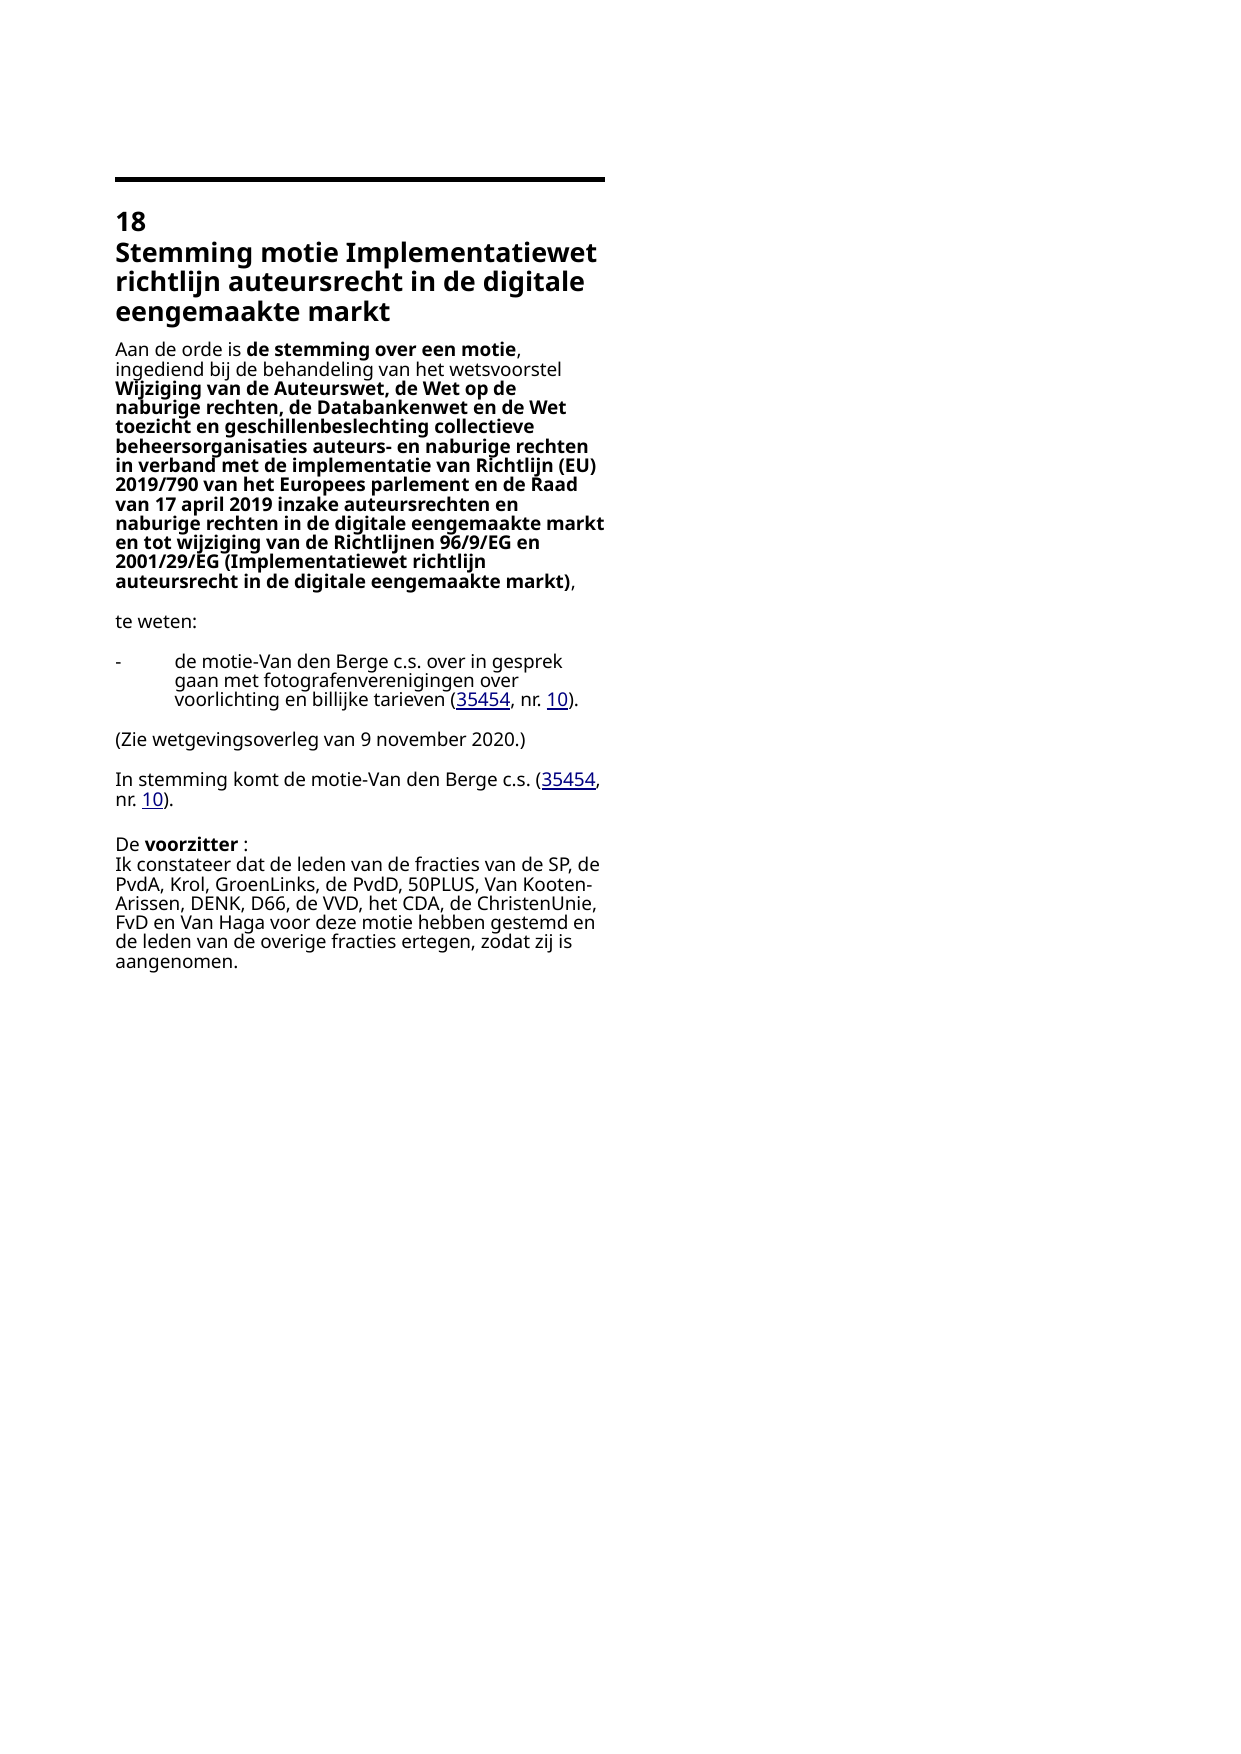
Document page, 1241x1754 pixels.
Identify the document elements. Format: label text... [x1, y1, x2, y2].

text Stemming motie Implementatiewet richtlijn auteursrecht in de digitale eengemaakte markt [115, 239, 605, 341]
text 18 [115, 203, 605, 239]
text (Zie wetgevingsoverleg van 9 november 2020.) [115, 731, 605, 751]
list de motie-Van den Berge c.s. over in gesprek gaan met fotografenverenigingen over voorlichting en billijke tarieven (35454, nr. 10). [115, 653, 605, 711]
text Aan de orde is de stemming over een motie, ingediend bij de behandeling van het wetsvoorstel Wijziging van de Auteurswet, de Wet op de naburige rechten, de Databankenwet en de Wet toezicht en geschillenbeslechting collectieve beheersorganisaties auteurs- en naburige rechten in verband met de implementatie van Richtlijn (EU) 2019/790 van het Europees parlement en de Raad van 17 april 2019 inzake auteursrechten en naburige rechten in de digitale eengemaakte markt en tot wijziging van de Richtlijnen 96/9/EG en 2001/29/EG (Implementatiewet richtlijn auteursrecht in de digitale eengemaakte markt), [115, 341, 605, 592]
text Ik constateer dat de leden van de fracties van de SP, de PvdA, Krol, GroenLinks, de PvdD, 50PLUS, Van Kooten-Arissen, DENK, D66, de VVD, het CDA, de ChristenUnie, FvD en Van Haga voor deze motie hebben gestemd en de leden van de overige fracties ertegen, zodat zij is aangenomen. [115, 856, 605, 972]
text De voorzitter : [115, 831, 605, 856]
text In stemming komt de motie-Van den Berge c.s. (35454, nr. 10). [115, 771, 605, 810]
text te weten: [115, 613, 605, 632]
